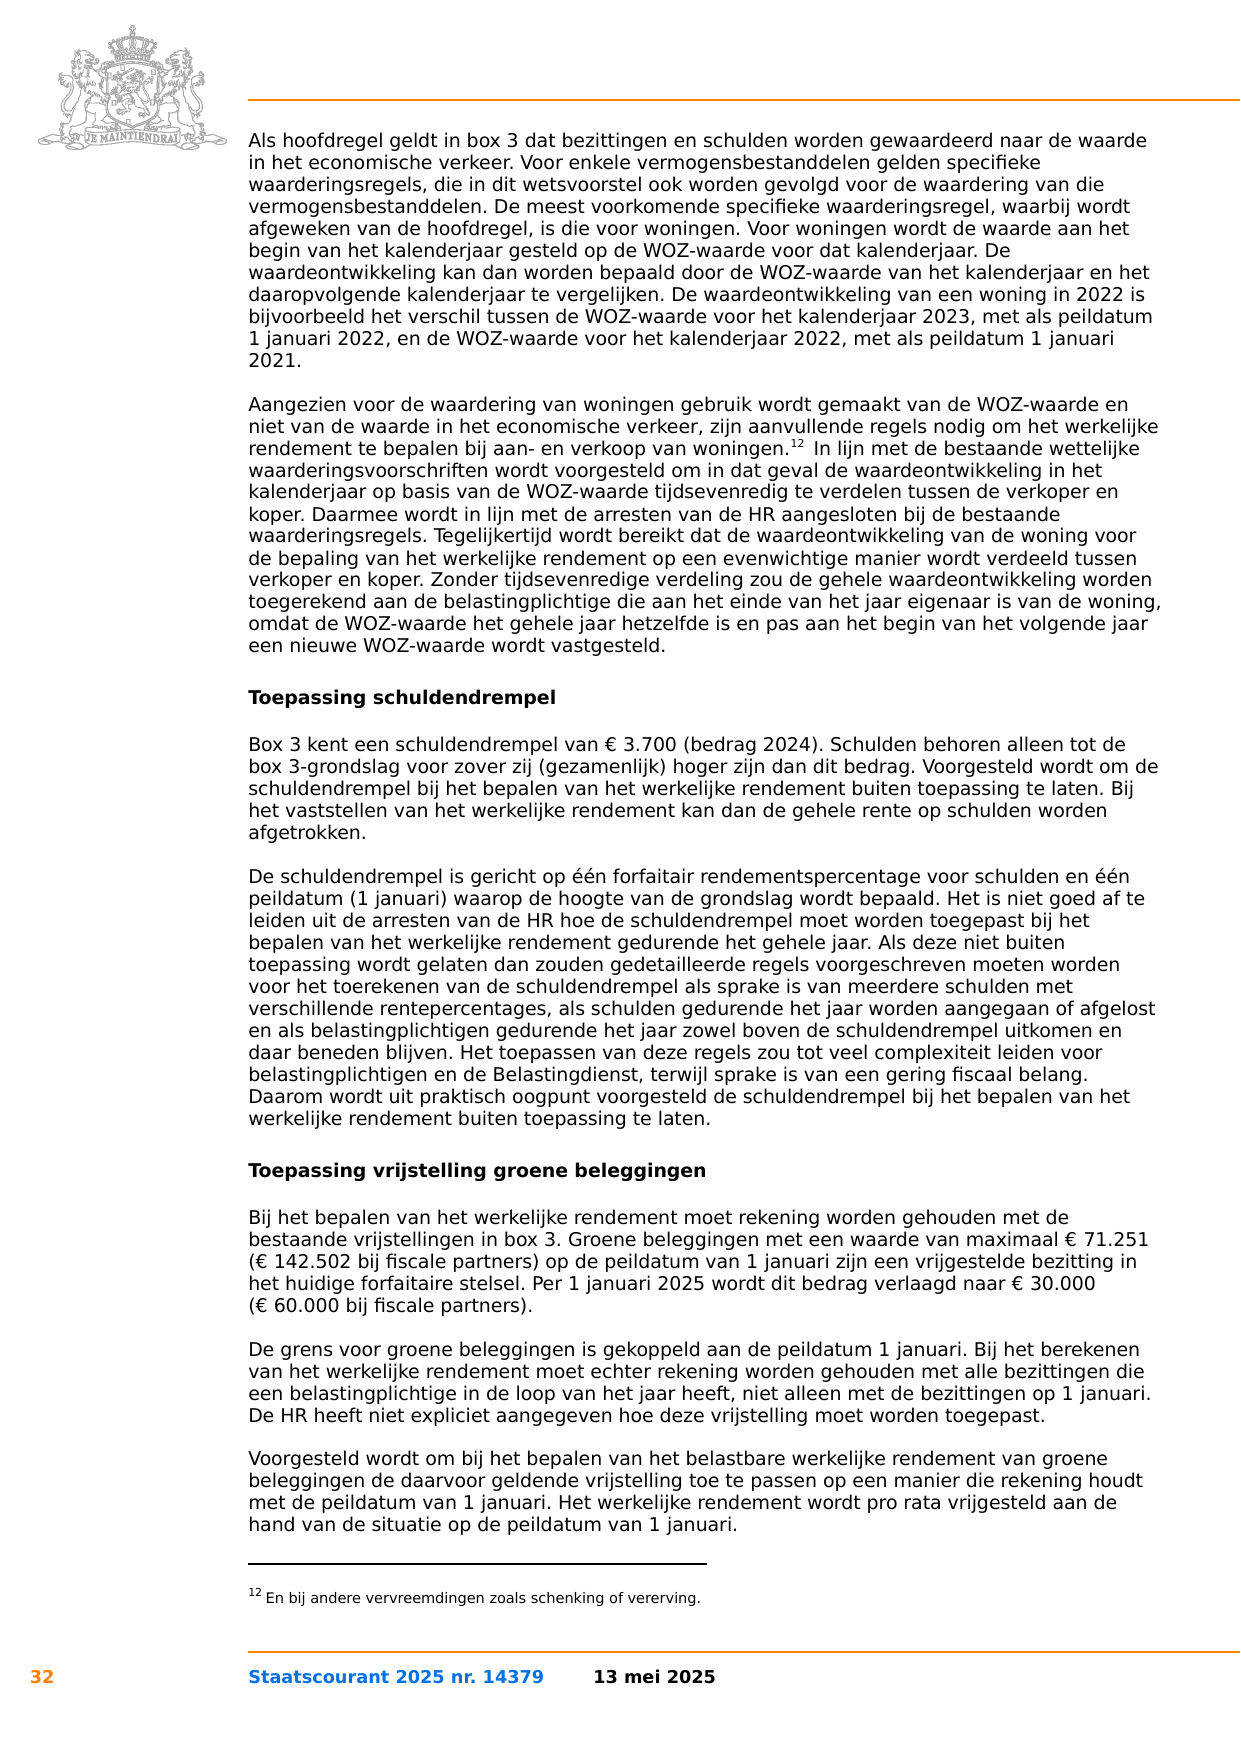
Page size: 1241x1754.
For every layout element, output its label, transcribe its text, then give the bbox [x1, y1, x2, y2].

text De schuldendrempel is gericht op één forfaitair rendementspercentage voor schulden en één peildatum (1 januari) waarop de hoogte van de grondslag wordt bepaald. Het is niet goed af te leiden uit de arresten van de HR hoe de schuldendrempel moet worden toegepast bij het bepalen van het werkelijke rendement gedurende het gehele jaar. Als deze niet buiten toepassing wordt gelaten dan zouden gedetailleerde regels voorgeschreven moeten worden voor het toerekenen van de schuldendrempel als sprake is van meerdere schulden met verschillende rentepercentages, als schulden gedurende het jaar worden aangegaan of afgelost en als belastingplichtigen gedurende het jaar zowel boven de schuldendrempel uitkomen en daar beneden blijven. Het toepassen van deze regels zou tot veel complexiteit leiden voor belastingplichtigen en de Belastingdienst, terwijl sprake is van een gering fiscaal belang. Daarom wordt uit praktisch oogpunt voorgesteld de schuldendrempel bij het bepalen van het werkelijke rendement buiten toepassing te laten. [248, 866, 1163, 1130]
text Aangezien voor de waardering van woningen gebruik wordt gemaakt van de WOZ-waarde en niet van de waarde in het economische verkeer, zijn aanvullende regels nodig om het werkelijke rendement te bepalen bij aan- en verkoop van woningen. In lijn met de bestaande wettelijke waarderingsvoorschriften wordt voorgesteld om in dat geval de waardeontwikkeling in het kalenderjaar op basis van de WOZ-waarde tijdsevenredig te verdelen tussen de verkoper en koper. Daarmee wordt in lijn met de arresten van de HR aangesloten bij de bestaande waarderingsregels. Tegelijkertijd wordt bereikt dat de waardeontwikkeling van de woning voor de bepaling van het werkelijke rendement op een evenwichtige manier wordt verdeeld tussen verkoper en koper. Zonder tijdsevenredige verdeling zou de gehele waardeontwikkeling worden toegerekend aan de belastingplichtige die aan het einde van het jaar eigenaar is van de woning, omdat de WOZ-waarde het gehele jaar hetzelfde is en pas aan het begin van het volgende jaar een nieuwe WOZ-waarde wordt vastgesteld. [248, 393, 1163, 657]
text En bij andere vervreemdingen zoals schenking of vererving. [248, 1586, 1163, 1608]
picture [38, 25, 227, 150]
subtitle Toepassing vrijstelling groene beleggingen [248, 1160, 1163, 1182]
subtitle Toepassing schuldendrempel [248, 687, 1163, 709]
text Als hoofdregel geldt in box 3 dat bezittingen en schulden worden gewaardeerd naar de waarde in het economische verkeer. Voor enkele vermogensbestanddelen gelden specifieke waarderingsregels, die in dit wetsvoorstel ook worden gevolgd voor de waardering van die vermogensbestanddelen. De meest voorkomende specifieke waarderingsregel, waarbij wordt afgeweken van de hoofdregel, is die voor woningen. Voor woningen wordt de waarde aan het begin van het kalenderjaar gesteld op de WOZ-waarde voor dat kalenderjaar. De waardeontwikkeling kan dan worden bepaald door de WOZ-waarde van het kalenderjaar en het daaropvolgende kalenderjaar te vergelijken. De waardeontwikkeling van een woning in 2022 is bijvoorbeeld het verschil tussen de WOZ-waarde voor het kalenderjaar 2023, met als peildatum 1 januari 2022, en de WOZ-waarde voor het kalenderjaar 2022, met als peildatum 1 januari 2021. [248, 130, 1163, 372]
text Bij het bepalen van het werkelijke rendement moet rekening worden gehouden met de bestaande vrijstellingen in box 3. Groene beleggingen met een waarde van maximaal € 71.251 (€ 142.502 bij fiscale partners) op de peildatum van 1 januari zijn een vrijgestelde bezitting in het huidige forfaitaire stelsel. Per 1 januari 2025 wordt dit bedrag verlaagd naar € 30.000 (€ 60.000 bij fiscale partners). [248, 1207, 1163, 1317]
text Box 3 kent een schuldendrempel van € 3.700 (bedrag 2024). Schulden behoren alleen tot de box 3-grondslag voor zover zij (gezamenlijk) hoger zijn dan dit bedrag. Voorgesteld wordt om de schuldendrempel bij het bepalen van het werkelijke rendement buiten toepassing te laten. Bij het vaststellen van het werkelijke rendement kan dan de gehele rente op schulden worden afgetrokken. [248, 734, 1163, 844]
text Voorgesteld wordt om bij het bepalen van het belastbare werkelijke rendement van groene beleggingen de daarvoor geldende vrijstelling toe te passen op een manier die rekening houdt met de peildatum van 1 januari. Het werkelijke rendement wordt pro rata vrijgesteld aan de hand van de situatie op de peildatum van 1 januari. [248, 1448, 1163, 1536]
text De grens voor groene beleggingen is gekoppeld aan de peildatum 1 januari. Bij het berekenen van het werkelijke rendement moet echter rekening worden gehouden met alle bezittingen die een belastingplichtige in de loop van het jaar heeft, niet alleen met de bezittingen op 1 januari. De HR heeft niet expliciet aangegeven hoe deze vrijstelling moet worden toegepast. [248, 1338, 1163, 1426]
